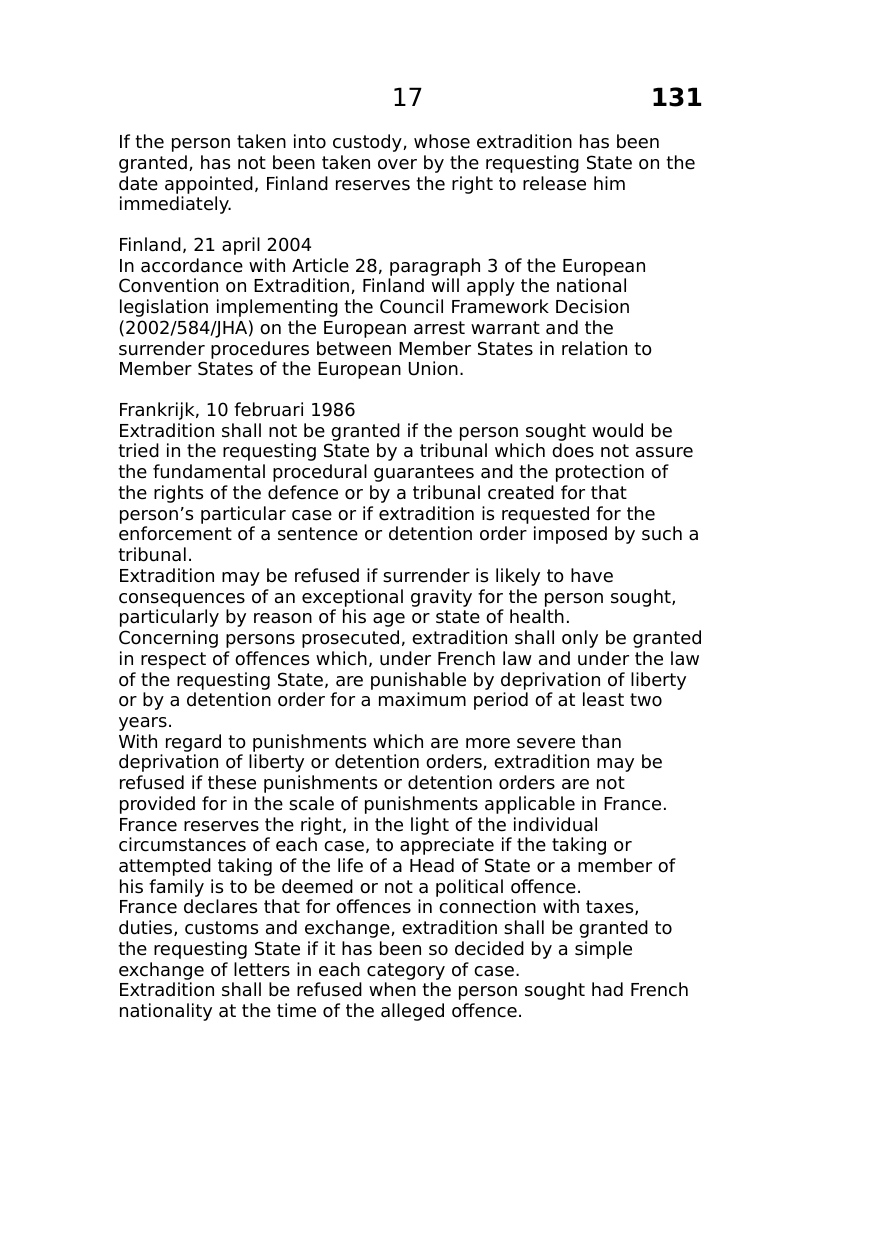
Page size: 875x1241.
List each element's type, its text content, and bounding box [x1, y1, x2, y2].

text Frankrijk, 10 februari 1986 [118, 400, 703, 421]
text France declares that for offences in connection with taxes, duties, customs and exchange, extradition shall be granted to the requesting State if it has been so decided by a simple exchange of letters in each category of case. [118, 897, 703, 980]
text Extradition shall not be granted if the person sought would be tried in the requesting State by a tribunal which does not assure the fundamental procedural guarantees and the protection of the rights of the defence or by a tribunal created for that person’s particular case or if extradition is requested for the enforcement of a sentence or detention order imposed by such a tribunal. [118, 421, 703, 566]
text France reserves the right, in the light of the individual circumstances of each case, to appreciate if the taking or attempted taking of the life of a Head of State or a member of his family is to be deemed or not a political offence. [118, 814, 703, 897]
text Extradition may be refused if surrender is likely to have consequences of an exceptional gravity for the person sought, particularly by reason of his age or state of health. [118, 566, 703, 628]
text Finland, 21 april 2004 [118, 235, 703, 256]
text Extradition shall be refused when the person sought had French nationality at the time of the alleged offence. [118, 980, 703, 1022]
text In accordance with Article 28, paragraph 3 of the European Convention on Extradition, Finland will apply the national legislation implementing the Council Framework Decision (2002/584/JHA) on the European arrest warrant and the surrender procedures between Member States in relation to Member States of the European Union. [118, 256, 703, 380]
text Concerning persons prosecuted, extradition shall only be granted in respect of offences which, under French law and under the law of the requesting State, are punishable by deprivation of liberty or by a detention order for a maximum period of at least two years. [118, 628, 703, 732]
text With regard to punishments which are more severe than deprivation of liberty or detention orders, extradition may be refused if these punishments or detention orders are not provided for in the scale of punishments applicable in France. [118, 732, 703, 814]
text If the person taken into custody, whose extradition has been granted, has not been taken over by the requesting State on the date appointed, Finland reserves the right to release him immediately. [118, 132, 703, 215]
